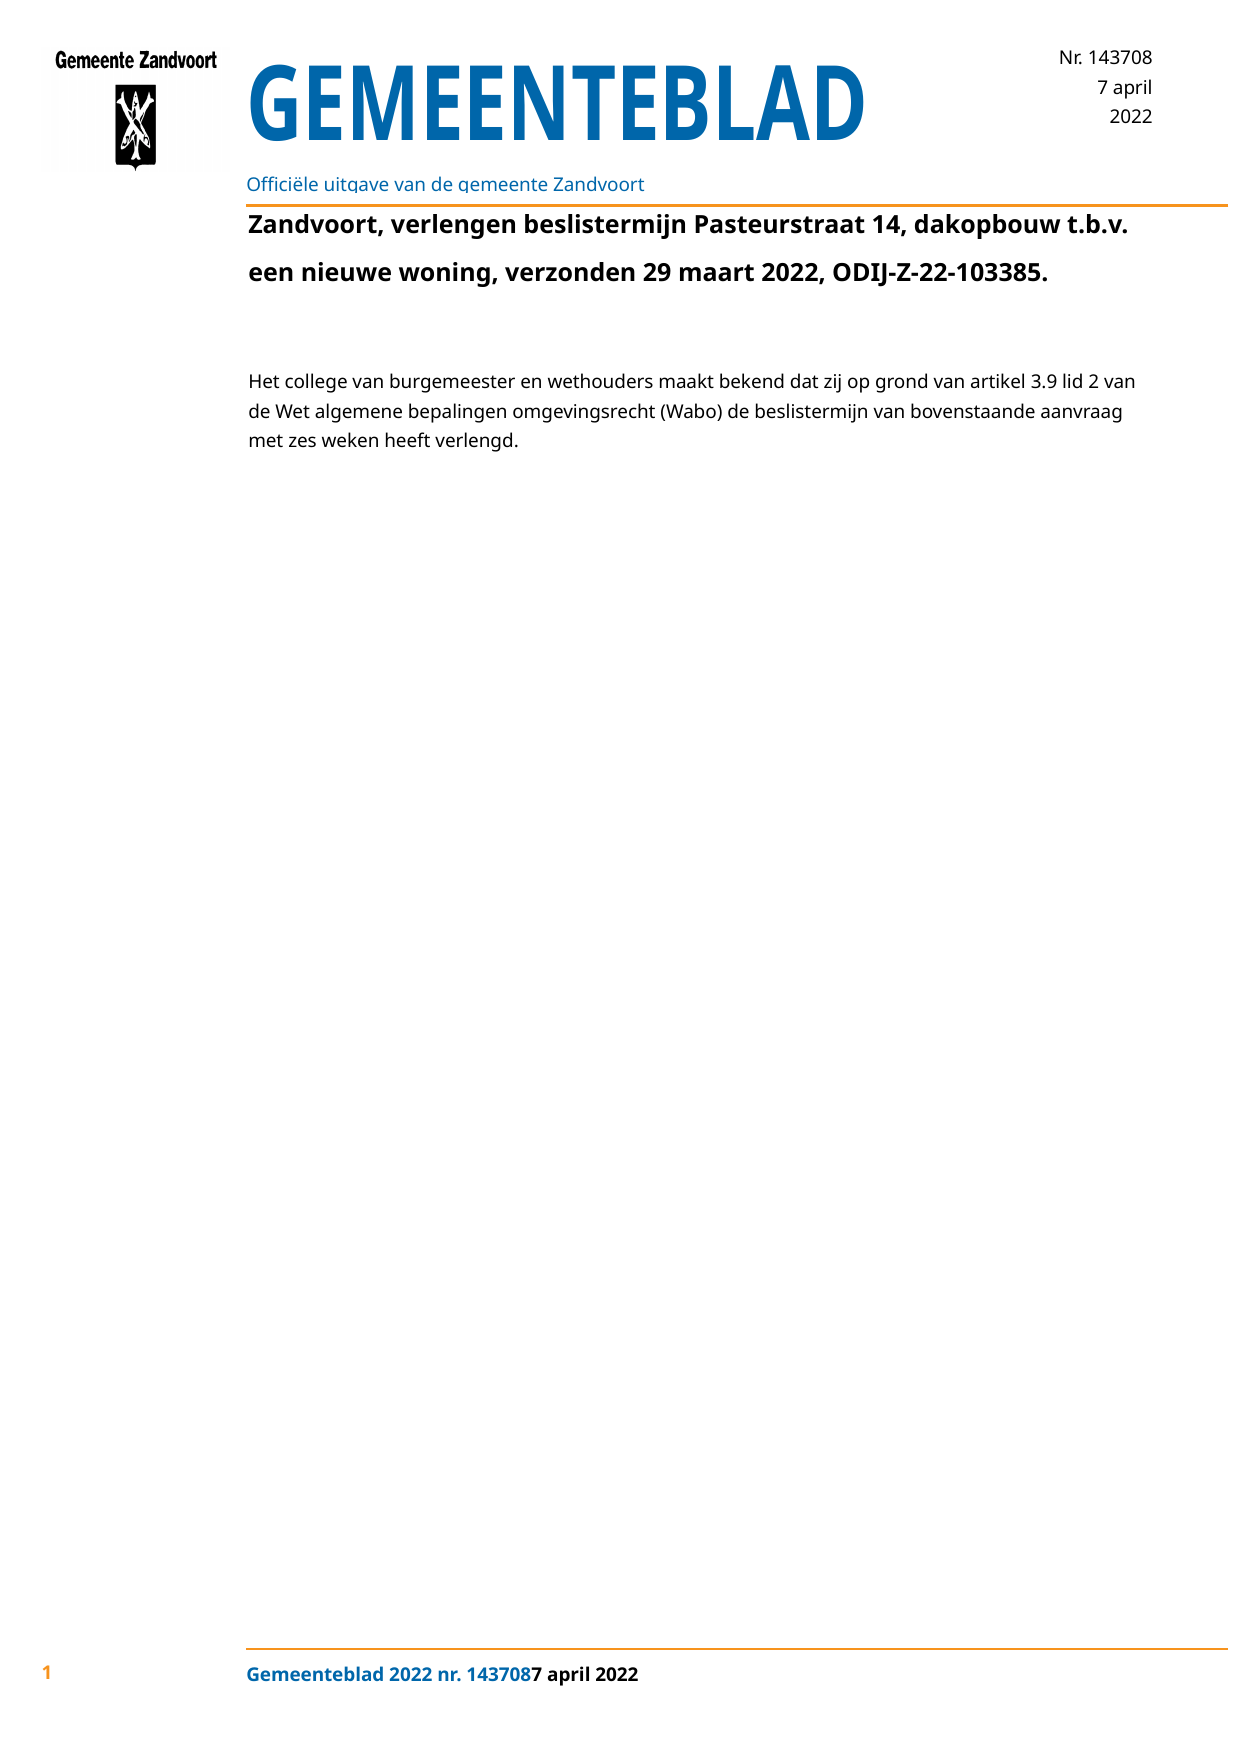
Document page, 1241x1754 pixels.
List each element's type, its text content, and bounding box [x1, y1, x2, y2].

picture [41, 47, 231, 172]
text Het college van burgemeester en wethouders maakt bekend dat zij op grond van artikel 3.9 lid 2 van de Wet algemene bepalingen omgevingsrecht (Wabo) de beslistermijn van bovenstaande aanvraag met zes weken heeft verlengd. [248, 368, 1152, 453]
text Zandvoort, verlengen beslistermijn Pasteurstraat 14, dakopbouw t.b.v. een nieuwe woning, verzonden 29 maart 2022, ODIJ-Z-22-103385. [248, 207, 1152, 288]
